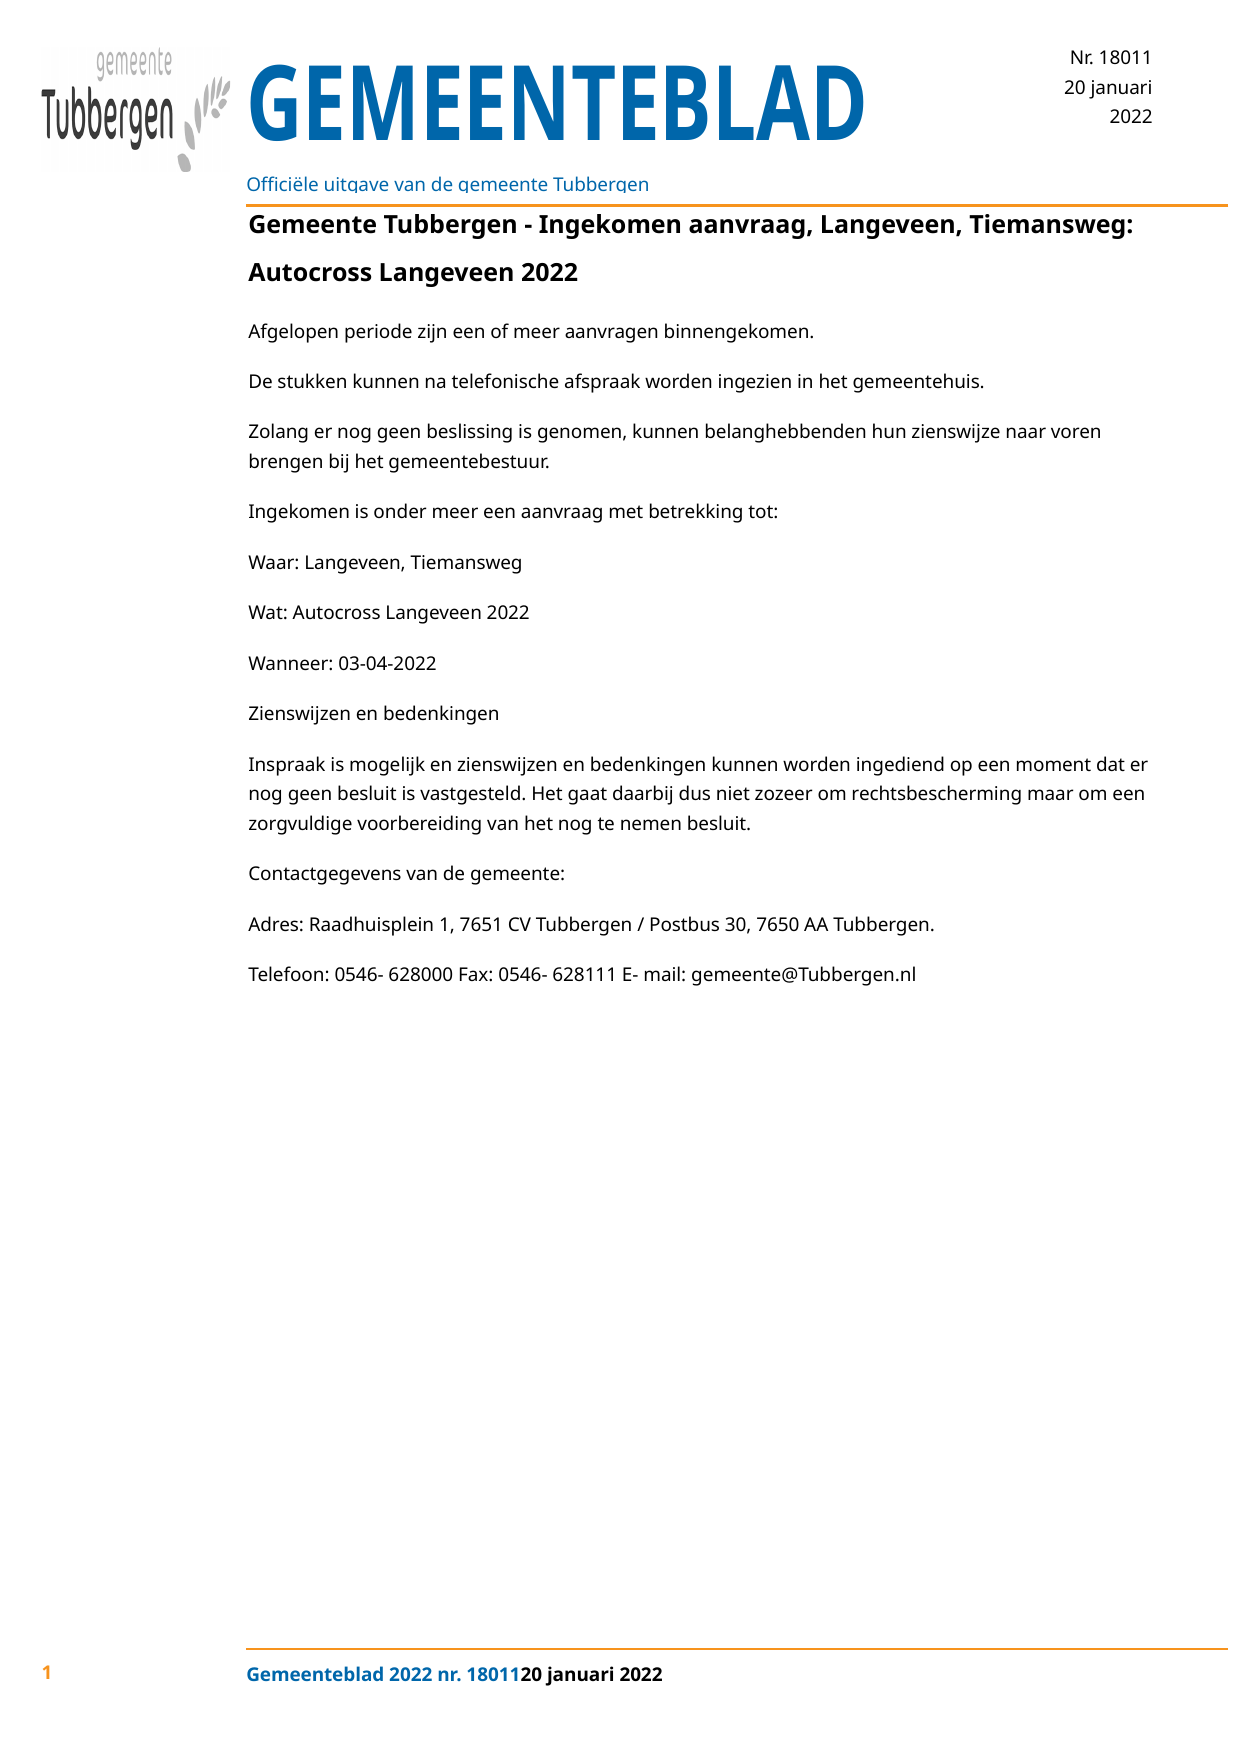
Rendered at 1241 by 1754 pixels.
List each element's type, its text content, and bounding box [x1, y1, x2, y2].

text Contactgegevens van de gemeente: [248, 860, 1152, 886]
text Ingekomen is onder meer een aanvraag met betrekking tot: [248, 499, 1152, 524]
text Afgelopen periode zijn een of meer aanvragen binnengekomen. [248, 318, 1152, 344]
text Waar: Langeveen, Tiemansweg [248, 549, 1152, 575]
text Adres: Raadhuisplein 1, 7651 CV Tubbergen / Postbus 30, 7650 AA Tubbergen. [248, 911, 1152, 937]
text Zolang er nog geen beslissing is genomen, kunnen belanghebbenden hun zienswijze naar voren brengen bij het gemeentebestuur. [248, 419, 1152, 474]
text Gemeente Tubbergen - Ingekomen aanvraag, Langeveen, Tiemansweg: Autocross Langeveen 2022 [248, 207, 1152, 288]
text Telefoon: 0546- 628000 Fax: 0546- 628111 E- mail: gemeente@Tubbergen.nl [248, 961, 1152, 987]
text Inspraak is mogelijk en zienswijzen en bedenkingen kunnen worden ingediend op een moment dat er nog geen besluit is vastgesteld. Het gaat daarbij dus niet zozeer om rechtsbescherming maar om een zorgvuldige voorbereiding van het nog te nemen besluit. [248, 751, 1152, 836]
text Wat: Autocross Langeveen 2022 [248, 599, 1152, 625]
text De stukken kunnen na telefonische afspraak worden ingezien in het gemeentehuis. [248, 368, 1152, 394]
picture [41, 47, 231, 172]
text Wanneer: 03-04-2022 [248, 650, 1152, 676]
text Zienswijzen en bedenkingen [248, 700, 1152, 726]
